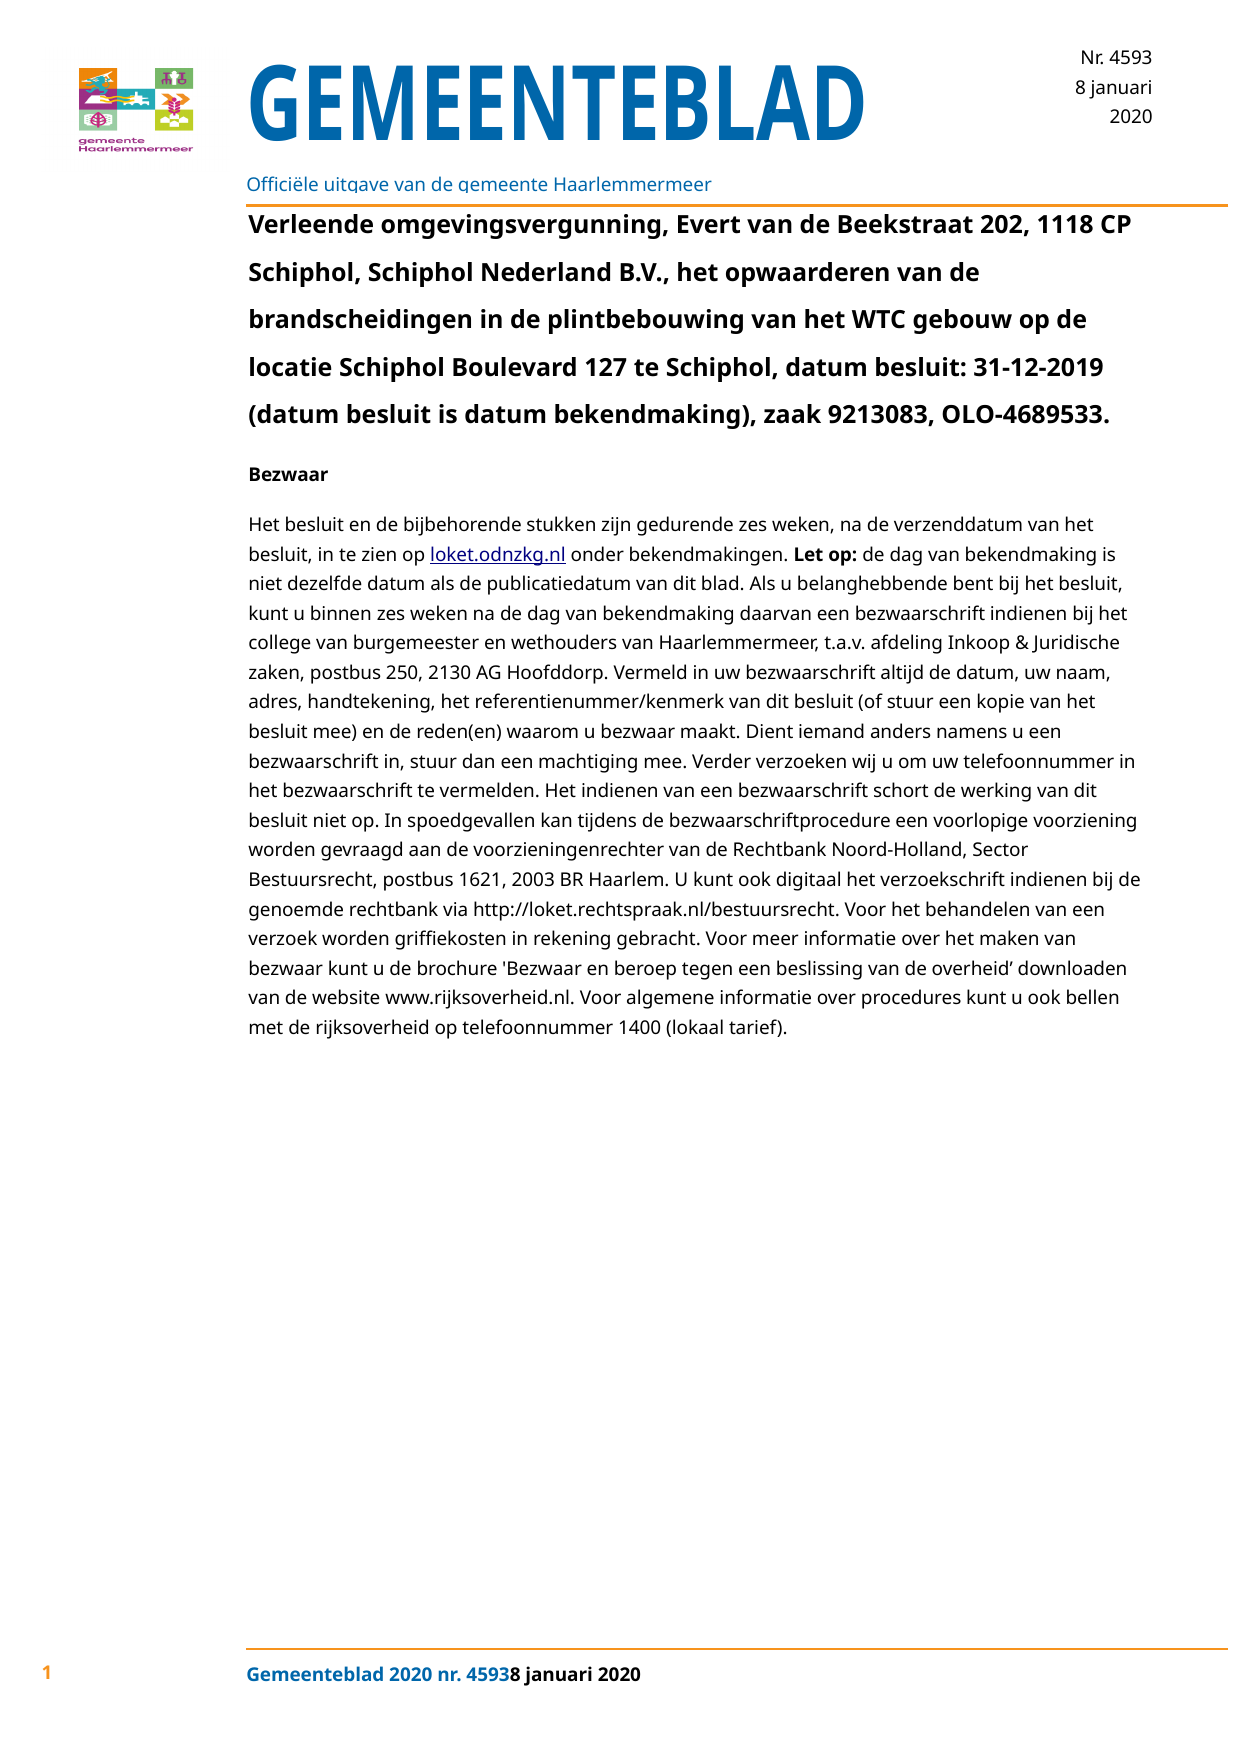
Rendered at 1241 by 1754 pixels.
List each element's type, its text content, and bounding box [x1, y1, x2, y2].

picture [41, 47, 231, 172]
text Verleende omgevingsvergunning, Evert van de Beekstraat 202, 1118 CP Schiphol, Schiphol Nederland B.V., het opwaarderen van de brandscheidingen in de plintbebouwing van het WTC gebouw op de locatie Schiphol Boulevard 127 te Schiphol, datum besluit: 31-12-2019 (datum besluit is datum bekendmaking), zaak 9213083, OLO-4689533. [248, 207, 1152, 431]
text Het besluit en de bijbehorende stukken zijn gedurende zes weken, na de verzenddatum van het besluit, in te zien op loket.odnzkg.nl onder bekendmakingen. Let op: de dag van bekendmaking is niet dezelfde datum als de publicatiedatum van dit blad. Als u belanghebbende bent bij het besluit, kunt u binnen zes weken na de dag van bekendmaking daarvan een bezwaarschrift indienen bij het college van burgemeester en wethouders van Haarlemmermeer, t.a.v. afdeling Inkoop & Juridische zaken, postbus 250, 2130 AG Hoofddorp. Vermeld in uw bezwaarschrift altijd de datum, uw naam, adres, handtekening, het referentienummer/kenmerk van dit besluit (of stuur een kopie van het besluit mee) en de reden(en) waarom u bezwaar maakt. Dient iemand anders namens u een bezwaarschrift in, stuur dan een machtiging mee. Verder verzoeken wij u om uw telefoonnummer in het bezwaarschrift te vermelden. Het indienen van een bezwaarschrift schort de werking van dit besluit niet op. In spoedgevallen kan tijdens de bezwaarschriftprocedure een voorlopige voorziening worden gevraagd aan de voorzieningenrechter van de Rechtbank Noord-Holland, Sector Bestuursrecht, postbus 1621, 2003 BR Haarlem. U kunt ook digitaal het verzoekschrift indienen bij de genoemde rechtbank via http://loket.rechtspraak.nl/bestuursrecht. Voor het behandelen van een verzoek worden griffiekosten in rekening gebracht. Voor meer informatie over het maken van bezwaar kunt u de brochure 'Bezwaar en beroep tegen een beslissing van de overheid’ downloaden van de website www.rijksoverheid.nl. Voor algemene informatie over procedures kunt u ook bellen met de rijksoverheid op telefoonnummer 1400 (lokaal tarief). [248, 511, 1152, 1040]
text Bezwaar [248, 461, 1152, 486]
